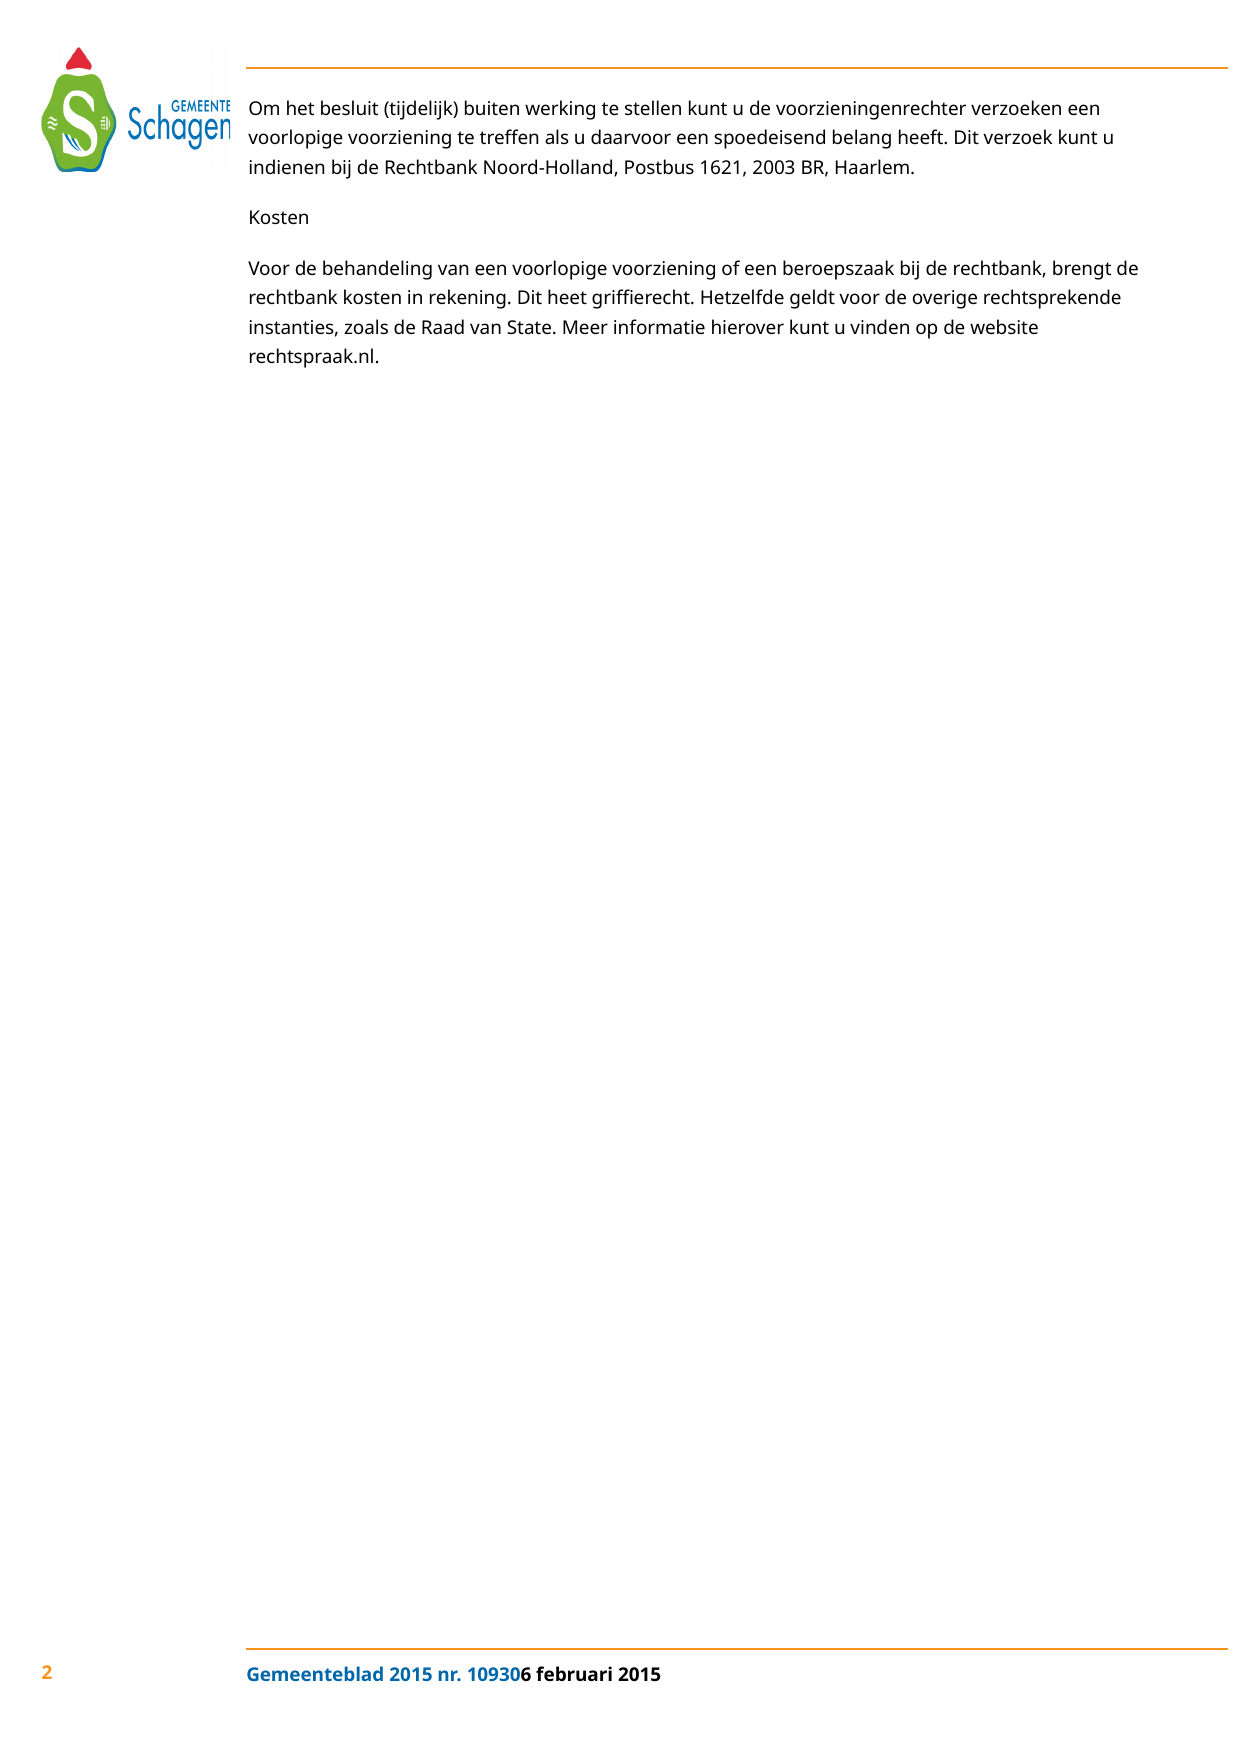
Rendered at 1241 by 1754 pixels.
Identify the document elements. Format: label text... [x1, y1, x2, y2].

text Kosten [248, 204, 1152, 230]
picture [41, 47, 231, 172]
text Om het besluit (tijdelijk) buiten werking te stellen kunt u de voorzieningenrechter verzoeken een voorlopige voorziening te treffen als u daarvoor een spoedeisend belang heeft. Dit verzoek kunt u indienen bij de Rechtbank Noord-Holland, Postbus 1621, 2003 BR, Haarlem. [248, 95, 1152, 180]
text Voor de behandeling van een voorlopige voorziening of een beroepszaak bij de rechtbank, brengt de rechtbank kosten in rekening. Dit heet griffierecht. Hetzelfde geldt voor de overige rechtsprekende instanties, zoals de Raad van State. Meer informatie hierover kunt u vinden op de website rechtspraak.nl. [248, 255, 1152, 369]
